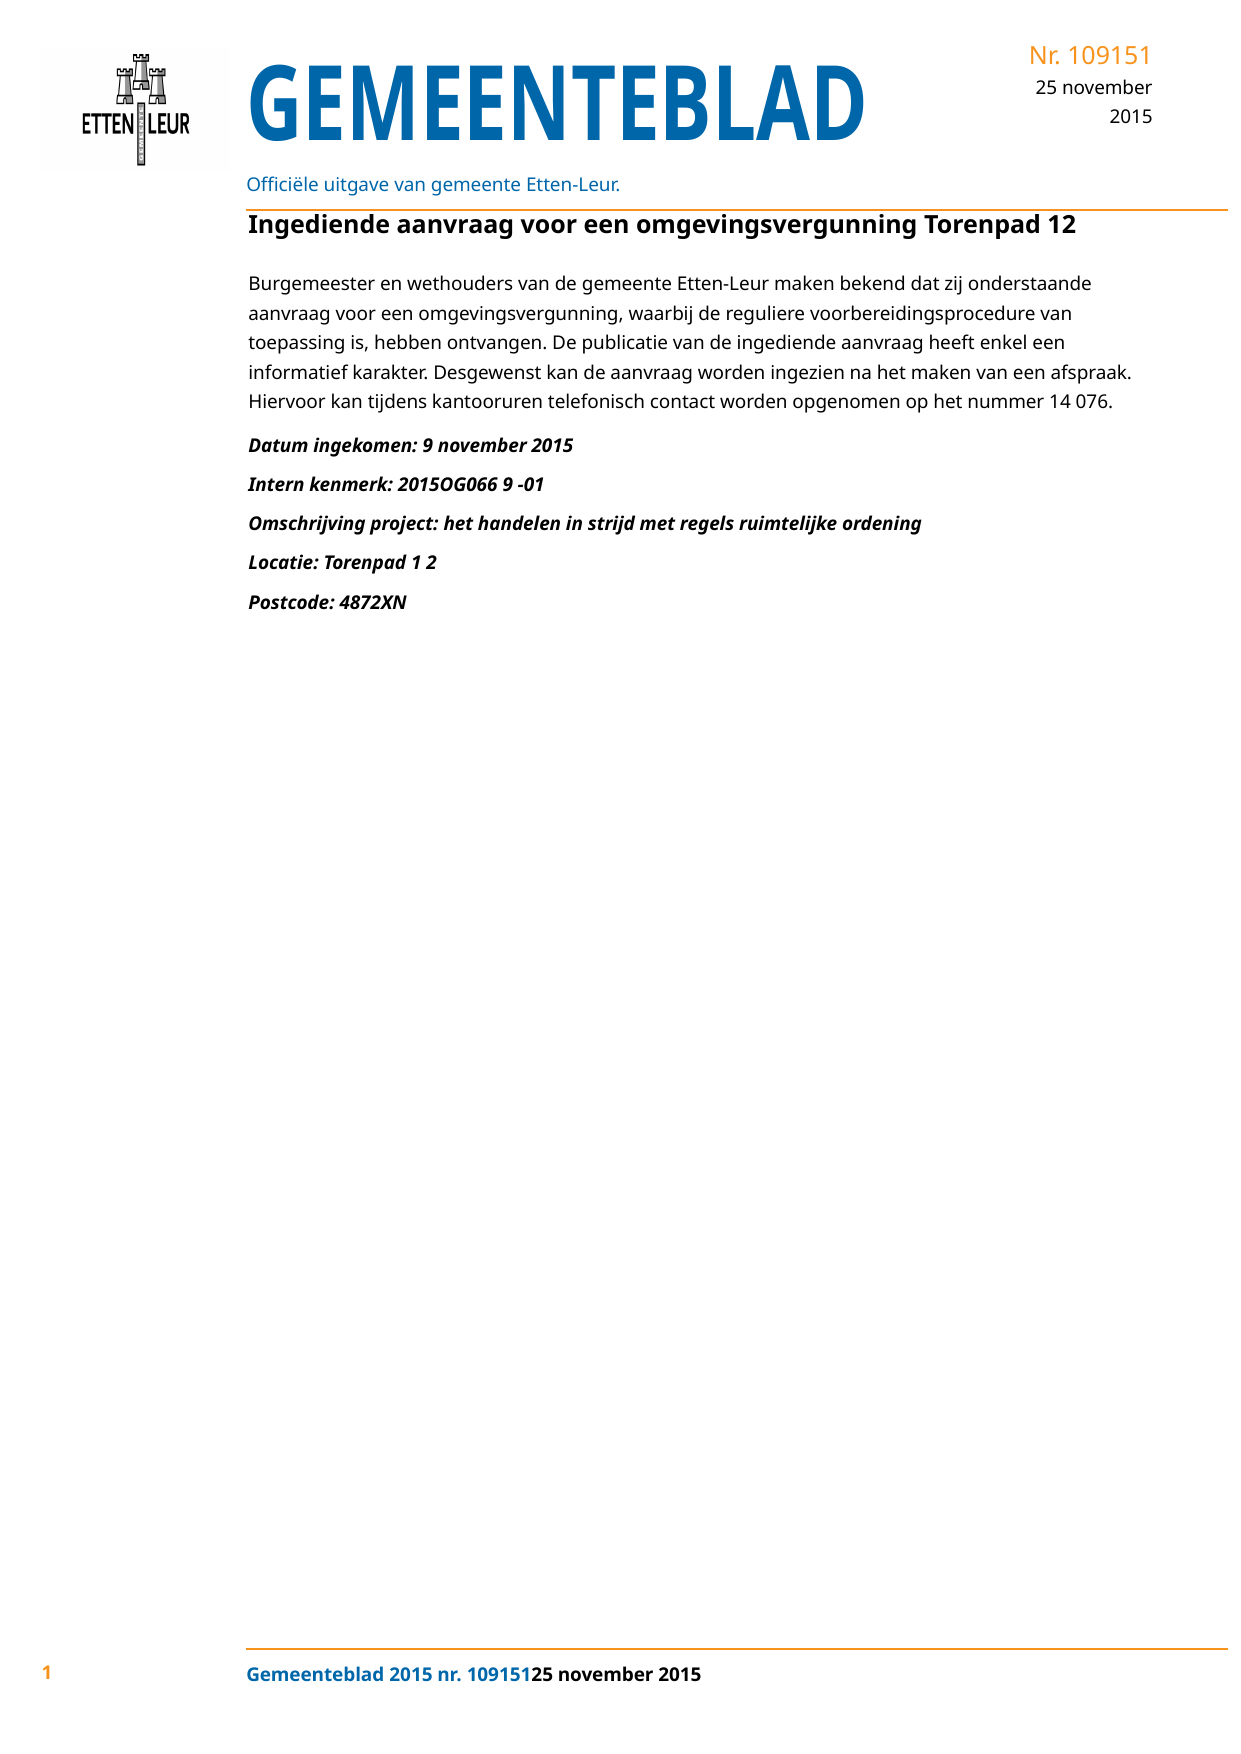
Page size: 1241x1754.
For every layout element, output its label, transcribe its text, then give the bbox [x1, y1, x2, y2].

text Omschrijving project: het handelen in strijd met regels ruimtelijke ordening [248, 510, 1152, 536]
picture [41, 47, 231, 172]
text Ingediende aanvraag voor een omgevingsvergunning Torenpad 12 [248, 211, 1152, 241]
text Burgemeester en wethouders van de gemeente Etten-Leur maken bekend dat zij onderstaande aanvraag voor een omgevingsvergunning, waarbij de reguliere voorbereidingsprocedure van toepassing is, hebben ontvangen. De publicatie van de ingediende aanvraag heeft enkel een informatief karakter. Desgewenst kan de aanvraag worden ingezien na het maken van een afspraak. Hiervoor kan tijdens kantooruren telefonisch contact worden opgenomen op het nummer 14 076. [248, 270, 1152, 414]
text Intern kenmerk: 2015OG066 9 -01 [248, 471, 1152, 497]
text Datum ingekomen: 9 november 2015 [248, 432, 1152, 457]
text Postcode: 4872XN [248, 589, 1152, 614]
text Locatie: Torenpad 1 2 [248, 549, 1152, 575]
